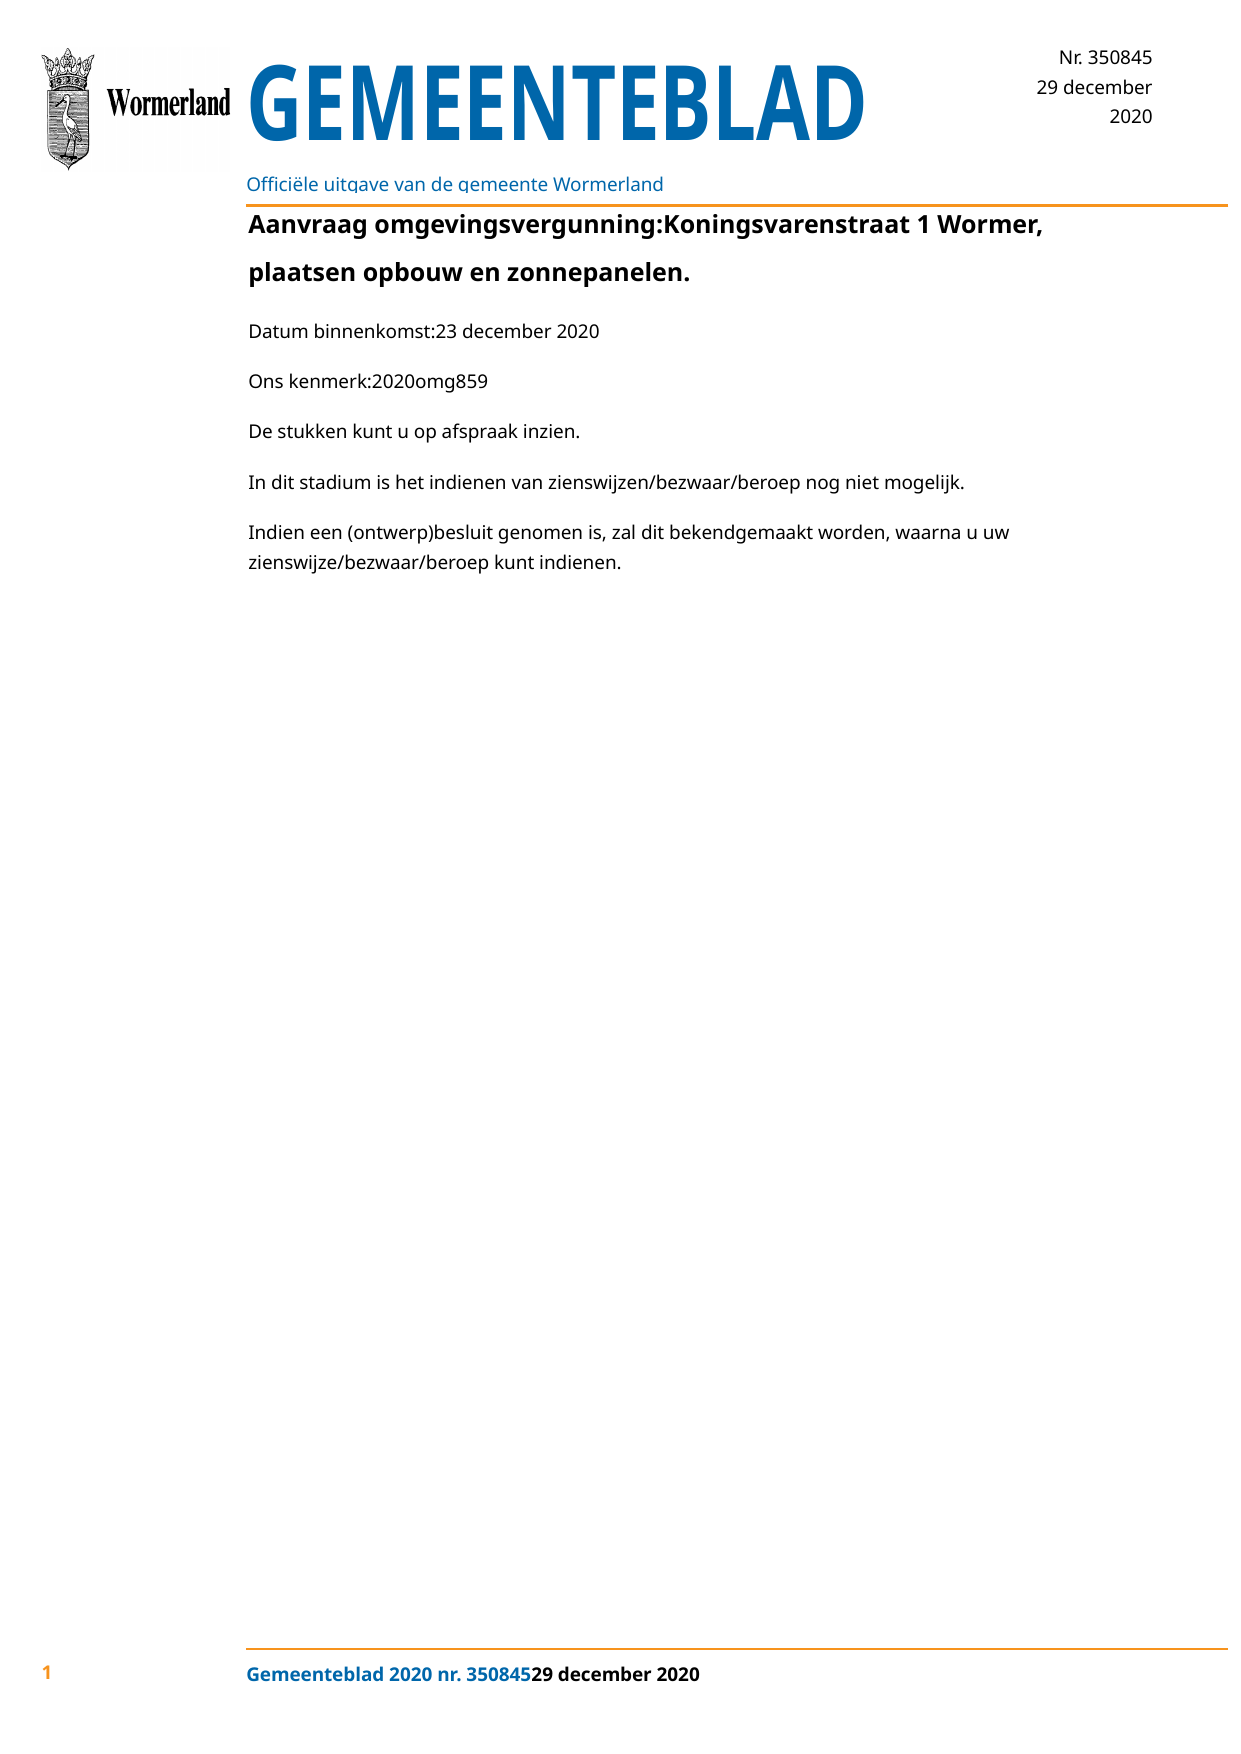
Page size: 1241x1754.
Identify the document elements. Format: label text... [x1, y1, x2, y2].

text Datum binnenkomst:23 december 2020 [248, 318, 1152, 344]
picture [41, 47, 231, 172]
text De stukken kunt u op afspraak inzien. [248, 419, 1152, 444]
text Ons kenmerk:2020omg859 [248, 368, 1152, 394]
text In dit stadium is het indienen van zienswijzen/bezwaar/beroep nog niet mogelijk. [248, 469, 1152, 495]
text Indien een (ontwerp)besluit genomen is, zal dit bekendgemaakt worden, waarna u uw zienswijze/bezwaar/beroep kunt indienen. [248, 519, 1152, 575]
text Aanvraag omgevingsvergunning:Koningsvarenstraat 1 Wormer, plaatsen opbouw en zonnepanelen. [248, 207, 1152, 288]
